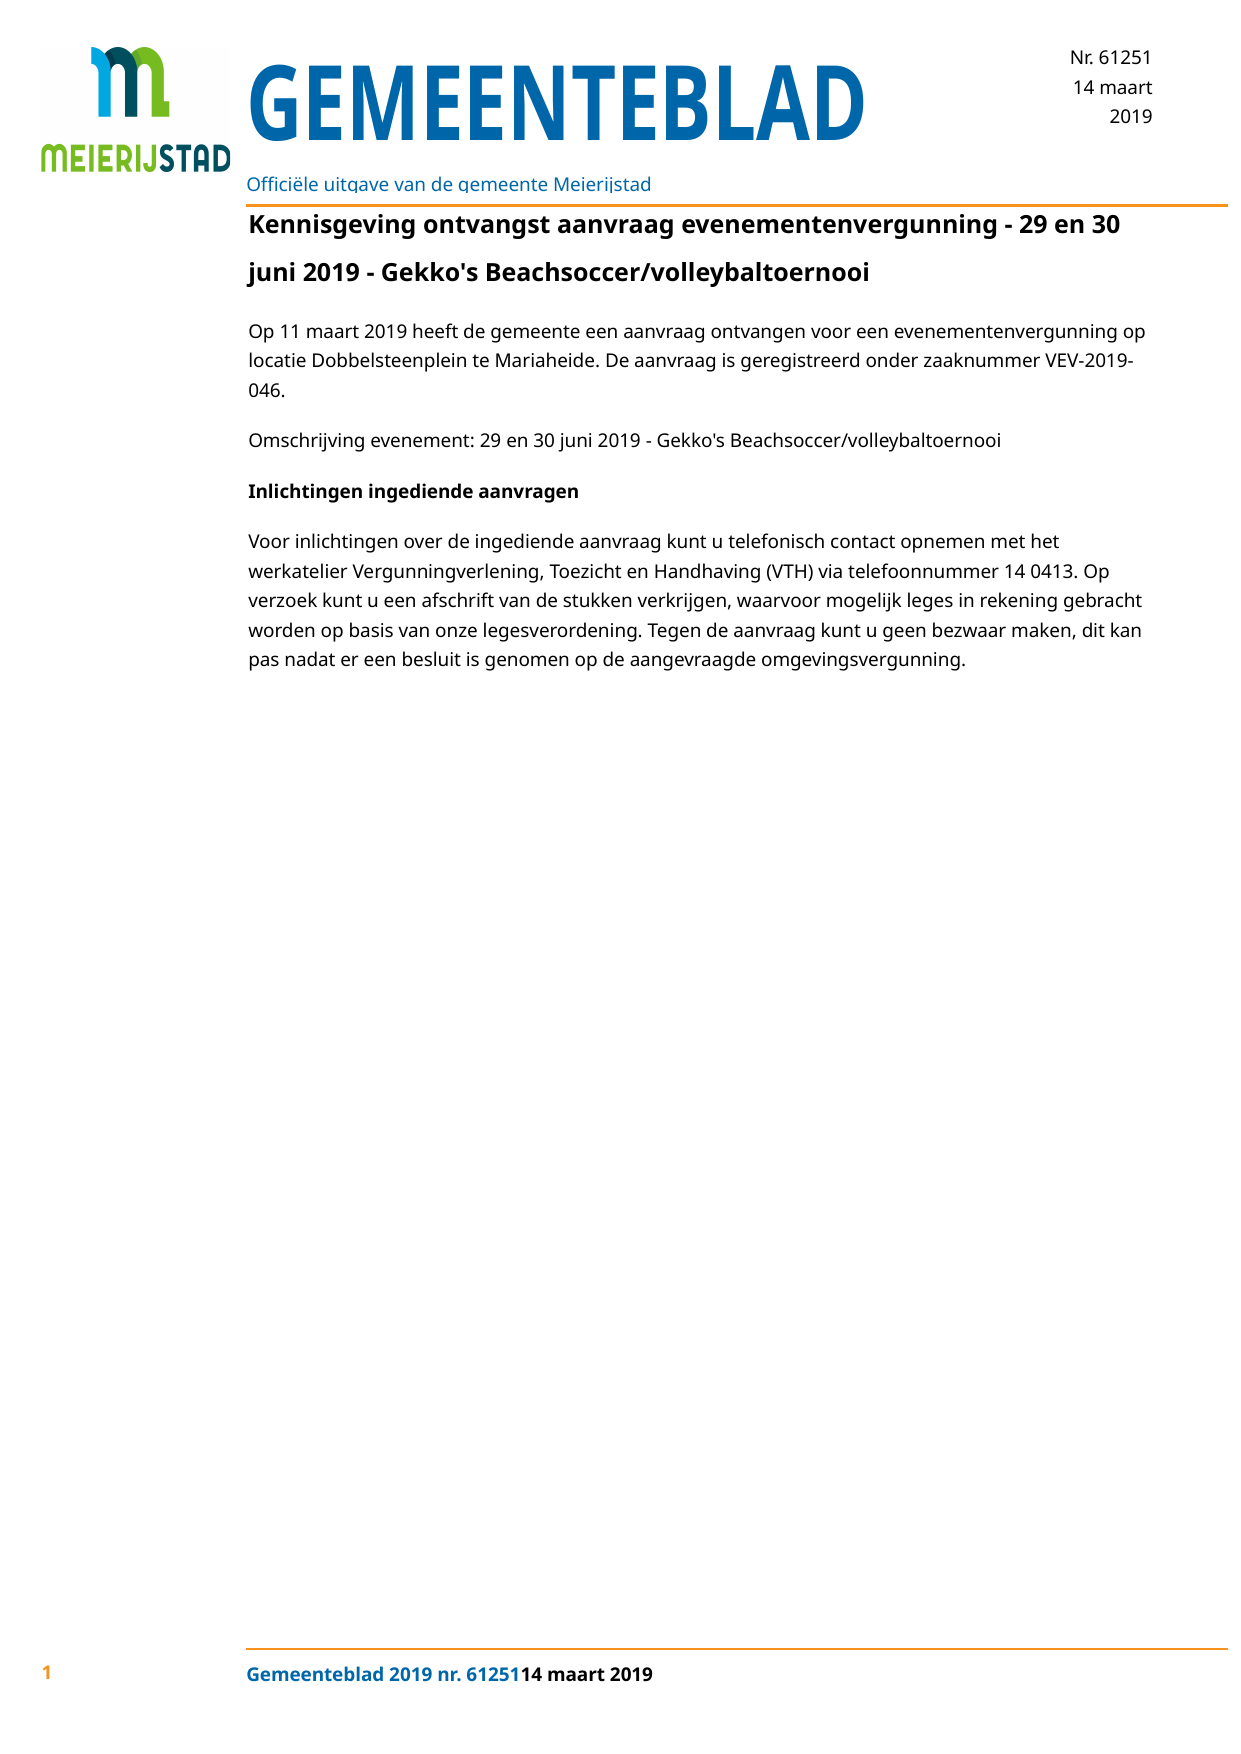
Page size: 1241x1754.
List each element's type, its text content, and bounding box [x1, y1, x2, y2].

text Op 11 maart 2019 heeft de gemeente een aanvraag ontvangen voor een evenementenvergunning op locatie Dobbelsteenplein te Mariaheide. De aanvraag is geregistreerd onder zaaknummer VEV-2019-046. [248, 318, 1152, 403]
picture [41, 47, 231, 172]
text Inlichtingen ingediende aanvragen [248, 478, 1152, 504]
text Kennisgeving ontvangst aanvraag evenementenvergunning - 29 en 30 juni 2019 - Gekko's Beachsoccer/volleybaltoernooi [248, 207, 1152, 288]
text Omschrijving evenement: 29 en 30 juni 2019 - Gekko's Beachsoccer/volleybaltoernooi [248, 427, 1152, 453]
text Voor inlichtingen over de ingediende aanvraag kunt u telefonisch contact opnemen met het werkatelier Vergunningverlening, Toezicht en Handhaving (VTH) via telefoonnummer 14 0413. Op verzoek kunt u een afschrift van de stukken verkrijgen, waarvoor mogelijk leges in rekening gebracht worden op basis van onze legesverordening. Tegen de aanvraag kunt u geen bezwaar maken, dit kan pas nadat er een besluit is genomen op de aangevraagde omgevingsvergunning. [248, 528, 1152, 672]
